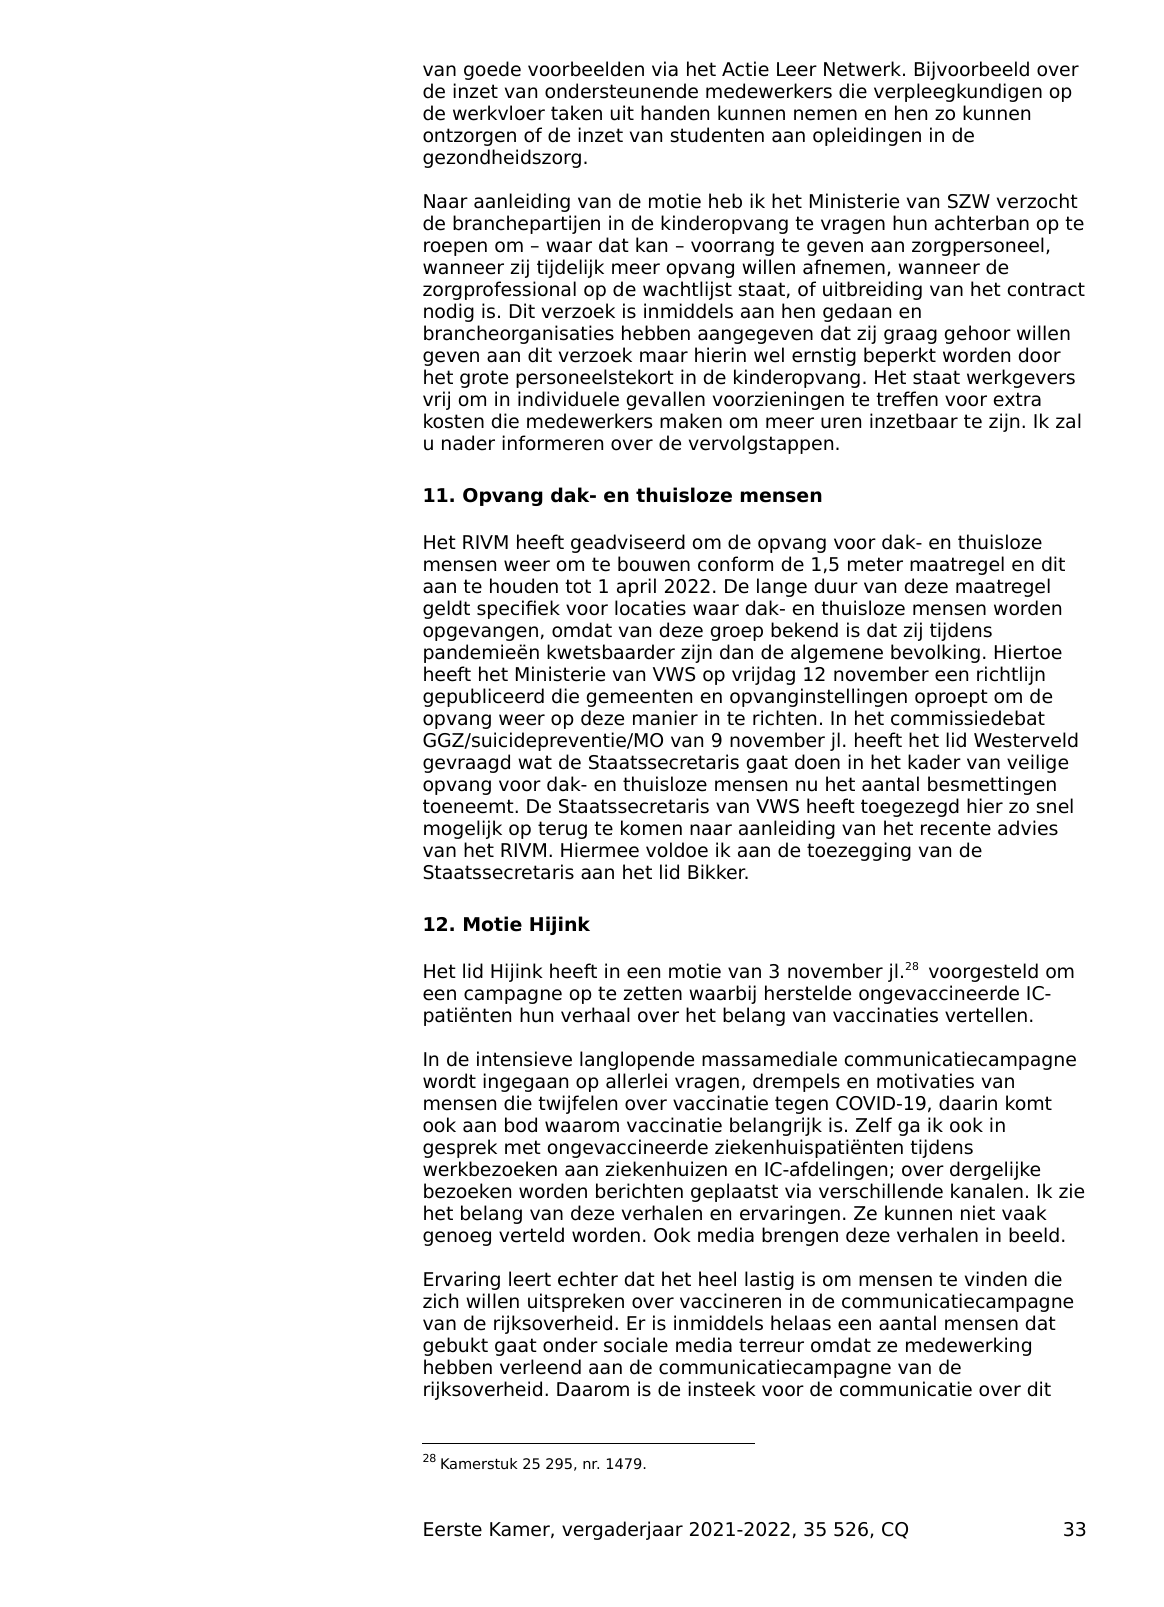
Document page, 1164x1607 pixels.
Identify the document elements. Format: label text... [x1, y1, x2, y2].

text van goede voorbeelden via het Actie Leer Netwerk. Bijvoorbeeld over de inzet van ondersteunende medewerkers die verpleegkundigen op de werkvloer taken uit handen kunnen nemen en hen zo kunnen ontzorgen of de inzet van studenten aan opleidingen in de gezondheidszorg. [422, 59, 1087, 169]
text Naar aanleiding van de motie heb ik het Ministerie van SZW verzocht de branchepartijen in de kinderopvang te vragen hun achterban op te roepen om – waar dat kan – voorrang te geven aan zorgpersoneel, wanneer zij tijdelijk meer opvang willen afnemen, wanneer de zorgprofessional op de wachtlijst staat, of uitbreiding van het contract nodig is. Dit verzoek is inmiddels aan hen gedaan en brancheorganisaties hebben aangegeven dat zij graag gehoor willen geven aan dit verzoek maar hierin wel ernstig beperkt worden door het grote personeelstekort in de kinderopvang. Het staat werkgevers vrij om in individuele gevallen voorzieningen te treffen voor extra kosten die medewerkers maken om meer uren inzetbaar te zijn. Ik zal u nader informeren over de vervolgstappen. [422, 191, 1087, 455]
text In de intensieve langlopende massamediale communicatiecampagne wordt ingegaan op allerlei vragen, drempels en motivaties van mensen die twijfelen over vaccinatie tegen COVID-19, daarin komt ook aan bod waarom vaccinatie belangrijk is. Zelf ga ik ook in gesprek met ongevaccineerde ziekenhuispatiënten tijdens werkbezoeken aan ziekenhuizen en IC-afdelingen; over dergelijke bezoeken worden berichten geplaatst via verschillende kanalen. Ik zie het belang van deze verhalen en ervaringen. Ze kunnen niet vaak genoeg verteld worden. Ook media brengen deze verhalen in beeld. [422, 1049, 1087, 1246]
text Het RIVM heeft geadviseerd om de opvang voor dak- en thuisloze mensen weer om te bouwen conform de 1,5 meter maatregel en dit aan te houden tot 1 april 2022. De lange duur van deze maatregel geldt specifiek voor locaties waar dak- en thuisloze mensen worden opgevangen, omdat van deze groep bekend is dat zij tijdens pandemieën kwetsbaarder zijn dan de algemene bevolking. Hiertoe heeft het Ministerie van VWS op vrijdag 12 november een richtlijn gepubliceerd die gemeenten en opvanginstellingen oproept om de opvang weer op deze manier in te richten. In het commissiedebat GGZ/suicidepreventie/MO van 9 november jl. heeft het lid Westerveld gevraagd wat de Staatssecretaris gaat doen in het kader van veilige opvang voor dak- en thuisloze mensen nu het aantal besmettingen toeneemt. De Staatssecretaris van VWS heeft toegezegd hier zo snel mogelijk op terug te komen naar aanleiding van het recente advies van het RIVM. Hiermee voldoe ik aan de toezegging van de Staatssecretaris aan het lid Bikker. [422, 532, 1087, 883]
text Kamerstuk 25 295, nr. 1479. [422, 1452, 1087, 1474]
text Ervaring leert echter dat het heel lastig is om mensen te vinden die zich willen uitspreken over vaccineren in de communicatiecampagne van de rijksoverheid. Er is inmiddels helaas een aantal mensen dat gebukt gaat onder sociale media terreur omdat ze medewerking hebben verleend aan de communicatiecampagne van de rijksoverheid. Daarom is de insteek voor de communicatie over dit [422, 1269, 1087, 1401]
text Het lid Hijink heeft in een motie van 3 november jl. voorgesteld om een campagne op te zetten waarbij herstelde ongevaccineerde IC-patiënten hun verhaal over het belang van vaccinaties vertellen. [422, 961, 1087, 1026]
subtitle 12. Motie Hijink [422, 913, 1087, 936]
subtitle 11. Opvang dak- en thuisloze mensen [422, 485, 1087, 507]
